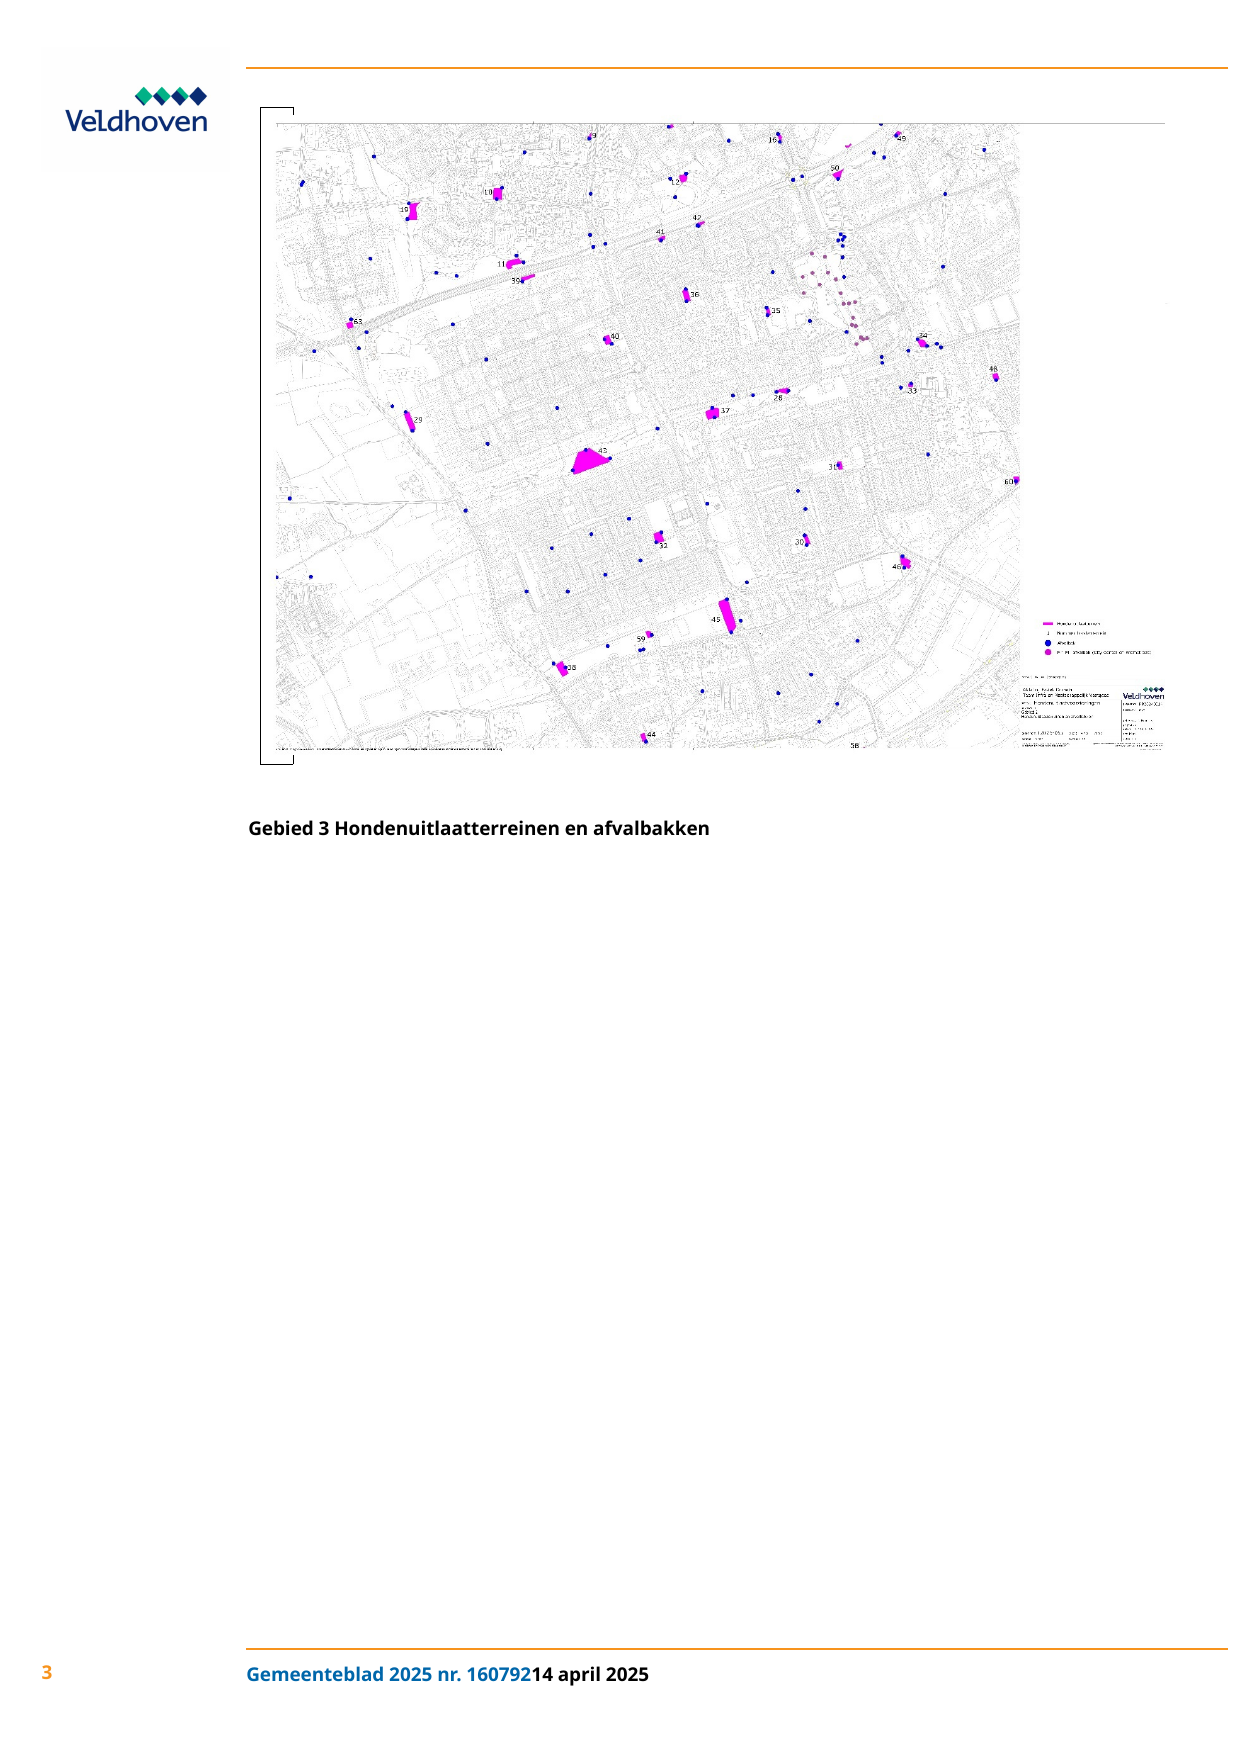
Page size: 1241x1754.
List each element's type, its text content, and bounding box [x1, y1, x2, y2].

picture [268, 115, 1173, 755]
picture [41, 47, 231, 172]
text Gebied 3 Hondenuitlaatterreinen en afvalbakken [248, 815, 1152, 841]
